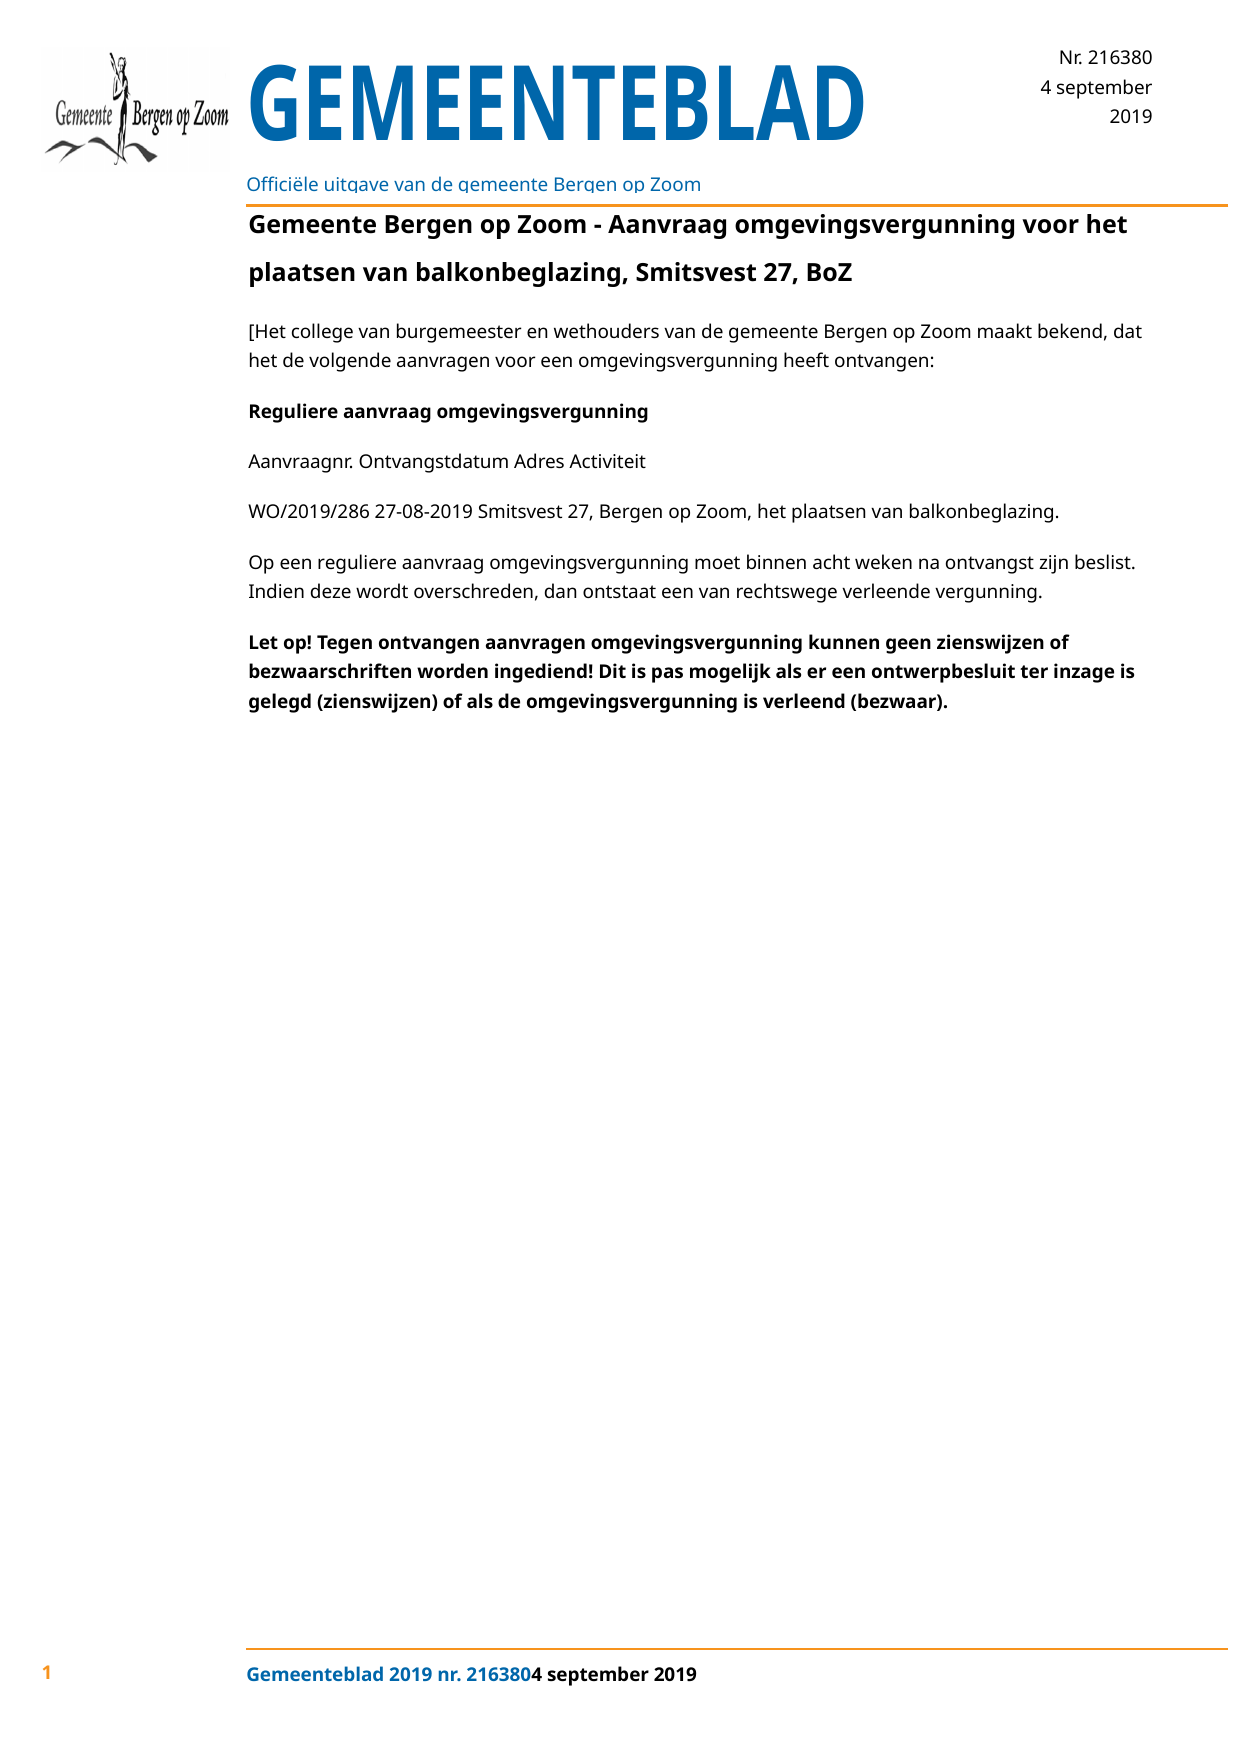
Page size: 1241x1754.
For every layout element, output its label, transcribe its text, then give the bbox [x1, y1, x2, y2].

text Reguliere aanvraag omgevingsvergunning [248, 398, 1152, 424]
picture [41, 47, 231, 172]
text Op een reguliere aanvraag omgevingsvergunning moet binnen acht weken na ontvangst zijn beslist. Indien deze wordt overschreden, dan ontstaat een van rechtswege verleende vergunning. [248, 549, 1152, 604]
text [Het college van burgemeester en wethouders van de gemeente Bergen op Zoom maakt bekend, dat het de volgende aanvragen voor een omgevingsvergunning heeft ontvangen: [248, 318, 1152, 373]
text Gemeente Bergen op Zoom - Aanvraag omgevingsvergunning voor het plaatsen van balkonbeglazing, Smitsvest 27, BoZ [248, 207, 1152, 288]
text WO/2019/286 27-08-2019 Smitsvest 27, Bergen op Zoom, het plaatsen van balkonbeglazing. [248, 499, 1152, 524]
text Let op! Tegen ontvangen aanvragen omgevingsvergunning kunnen geen zienswijzen of bezwaarschriften worden ingediend! Dit is pas mogelijk als er een ontwerpbesluit ter inzage is gelegd (zienswijzen) of als de omgevingsvergunning is verleend (bezwaar). [248, 629, 1152, 714]
text Aanvraagnr. Ontvangstdatum Adres Activiteit [248, 448, 1152, 474]
